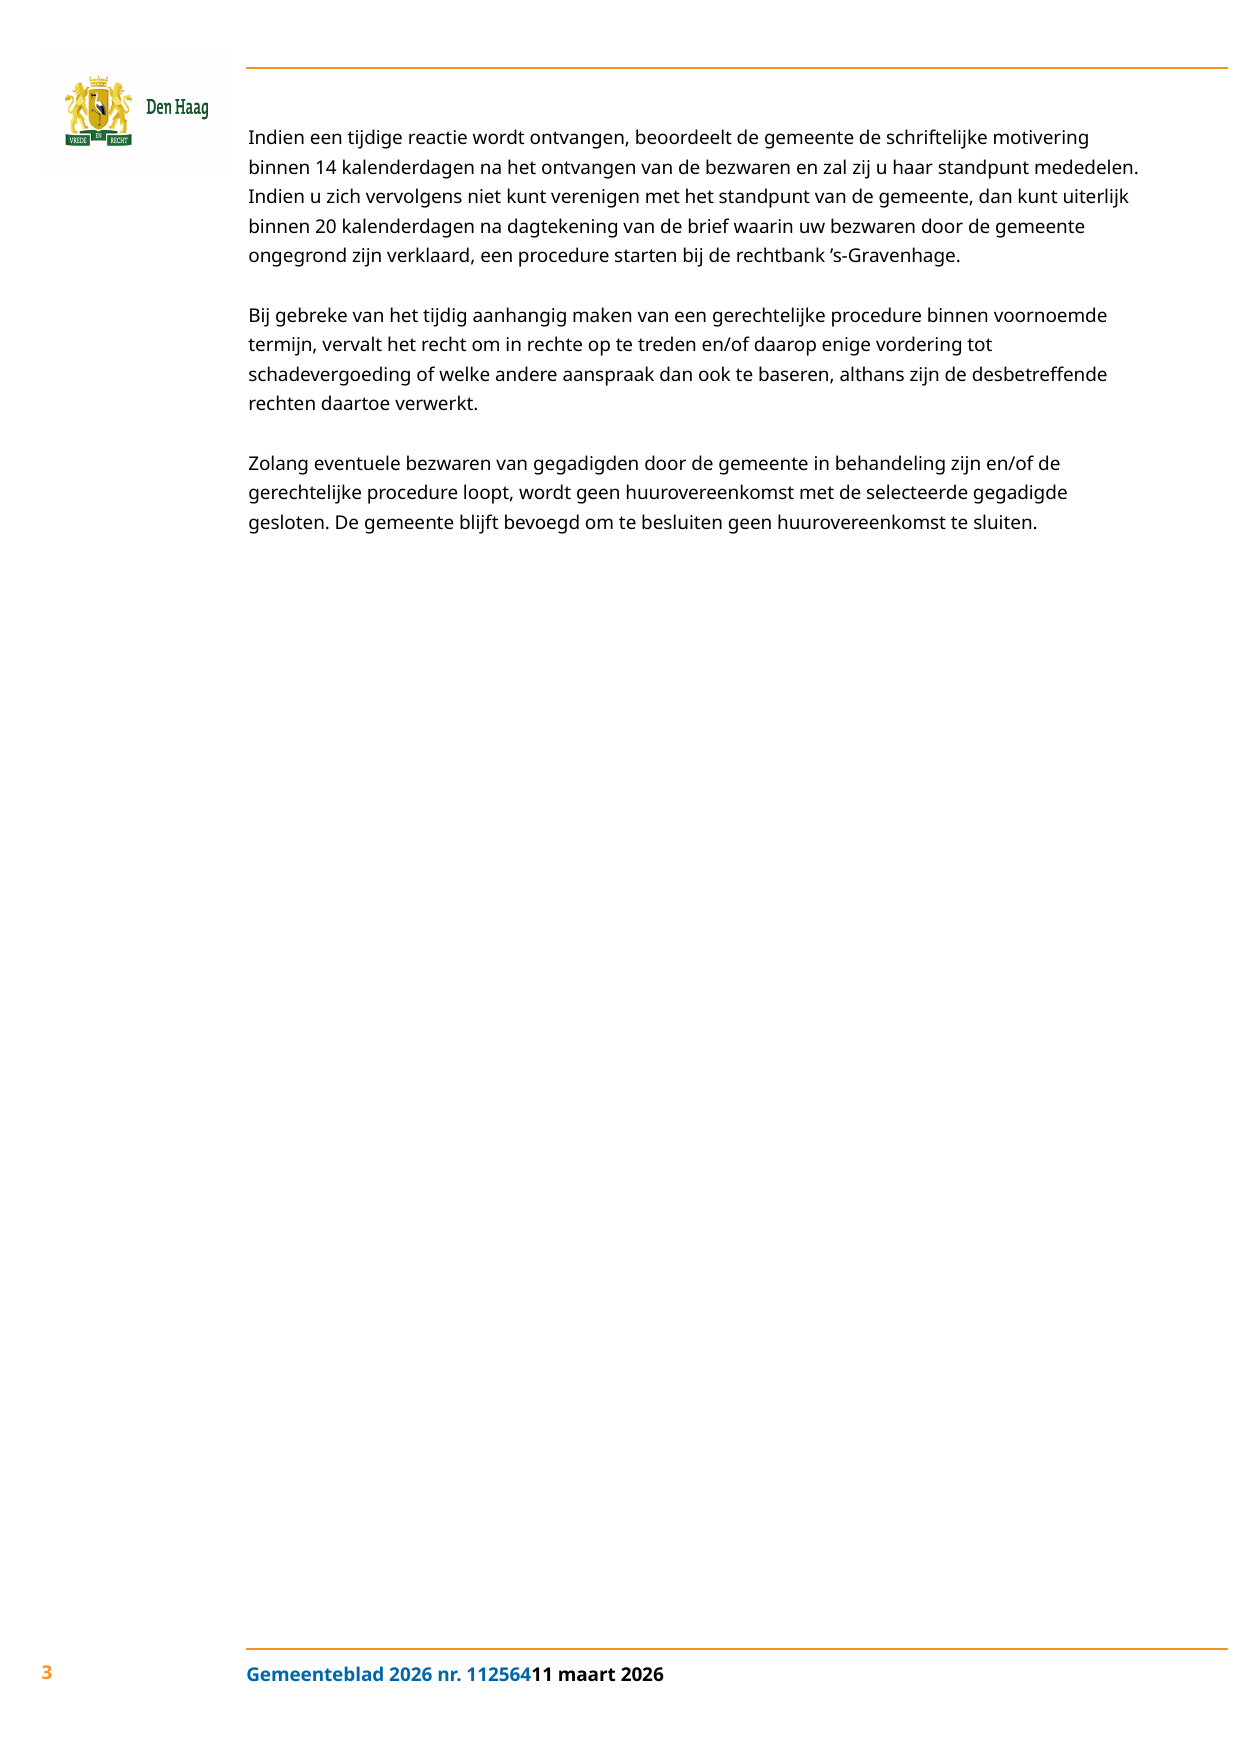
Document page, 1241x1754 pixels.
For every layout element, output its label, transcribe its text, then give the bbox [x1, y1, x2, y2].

text Zolang eventuele bezwaren van gegadigden door de gemeente in behandeling zijn en/of de gerechtelijke procedure loopt, wordt geen huurovereenkomst met de selecteerde gegadigde gesloten. De gemeente blijft bevoegd om te besluiten geen huurovereenkomst te sluiten. [248, 450, 1152, 535]
text Bij gebreke van het tijdig aanhangig maken van een gerechtelijke procedure binnen voornoemde termijn, vervalt het recht om in rechte op te treden en/of daarop enige vordering tot schadevergoeding of welke andere aanspraak dan ook te baseren, althans zijn de desbetreffende rechten daartoe verwerkt. [248, 302, 1152, 416]
text Indien een tijdige reactie wordt ontvangen, beoordeelt de gemeente de schriftelijke motivering binnen 14 kalenderdagen na het ontvangen van de bezwaren en zal zij u haar standpunt mededelen. Indien u zich vervolgens niet kunt verenigen met het standpunt van de gemeente, dan kunt uiterlijk binnen 20 kalenderdagen na dagtekening van de brief waarin uw bezwaren door de gemeente ongegrond zijn verklaard, een procedure starten bij de rechtbank ’s-Gravenhage. [248, 124, 1152, 268]
picture [41, 47, 231, 172]
